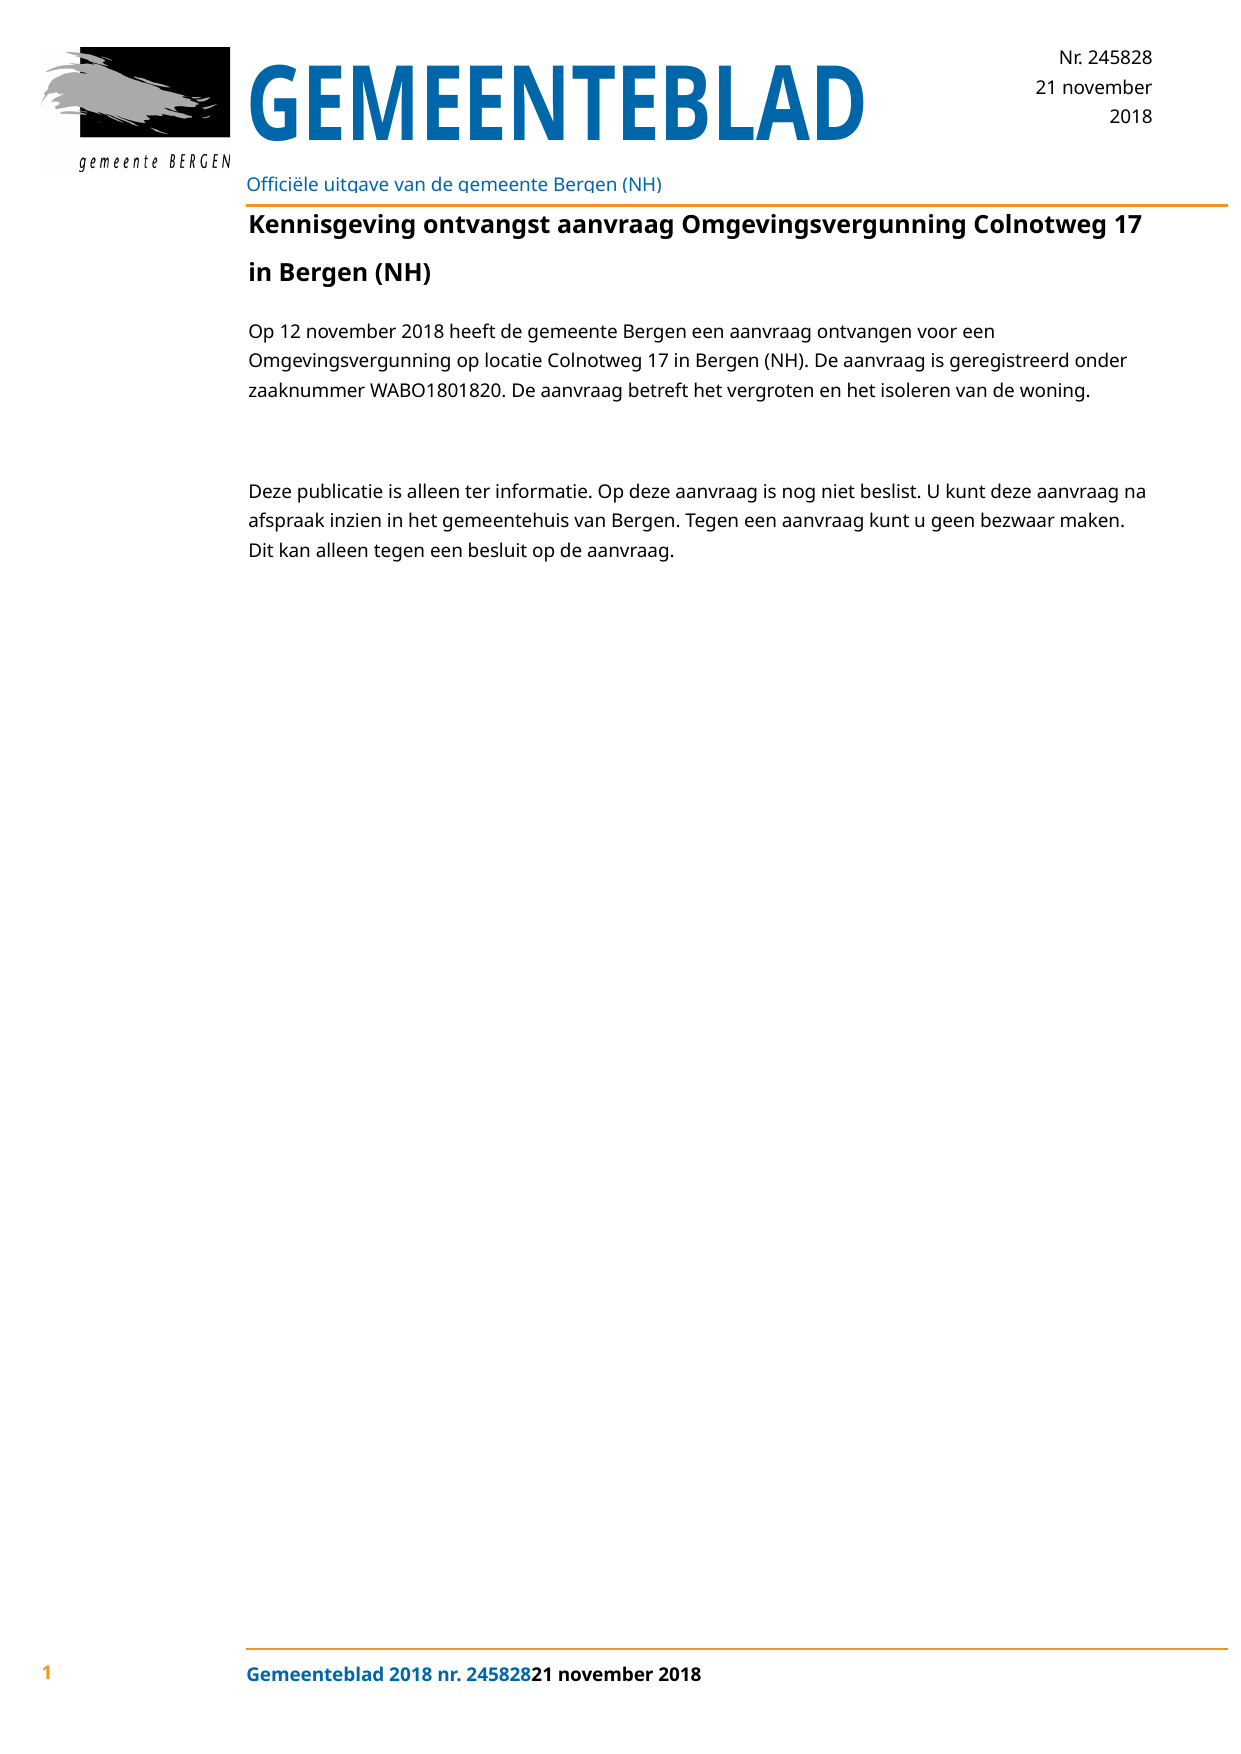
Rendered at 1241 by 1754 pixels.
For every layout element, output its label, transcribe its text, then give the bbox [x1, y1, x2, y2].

picture [41, 47, 231, 172]
text Deze publicatie is alleen ter informatie. Op deze aanvraag is nog niet beslist. U kunt deze aanvraag na afspraak inzien in het gemeentehuis van Bergen. Tegen een aanvraag kunt u geen bezwaar maken. Dit kan alleen tegen een besluit op de aanvraag. [248, 478, 1152, 563]
text Op 12 november 2018 heeft de gemeente Bergen een aanvraag ontvangen voor een Omgevingsvergunning op locatie Colnotweg 17 in Bergen (NH). De aanvraag is geregistreerd onder zaaknummer WABO1801820. De aanvraag betreft het vergroten en het isoleren van de woning. [248, 318, 1152, 403]
text Kennisgeving ontvangst aanvraag Omgevingsvergunning Colnotweg 17 in Bergen (NH) [248, 207, 1152, 288]
